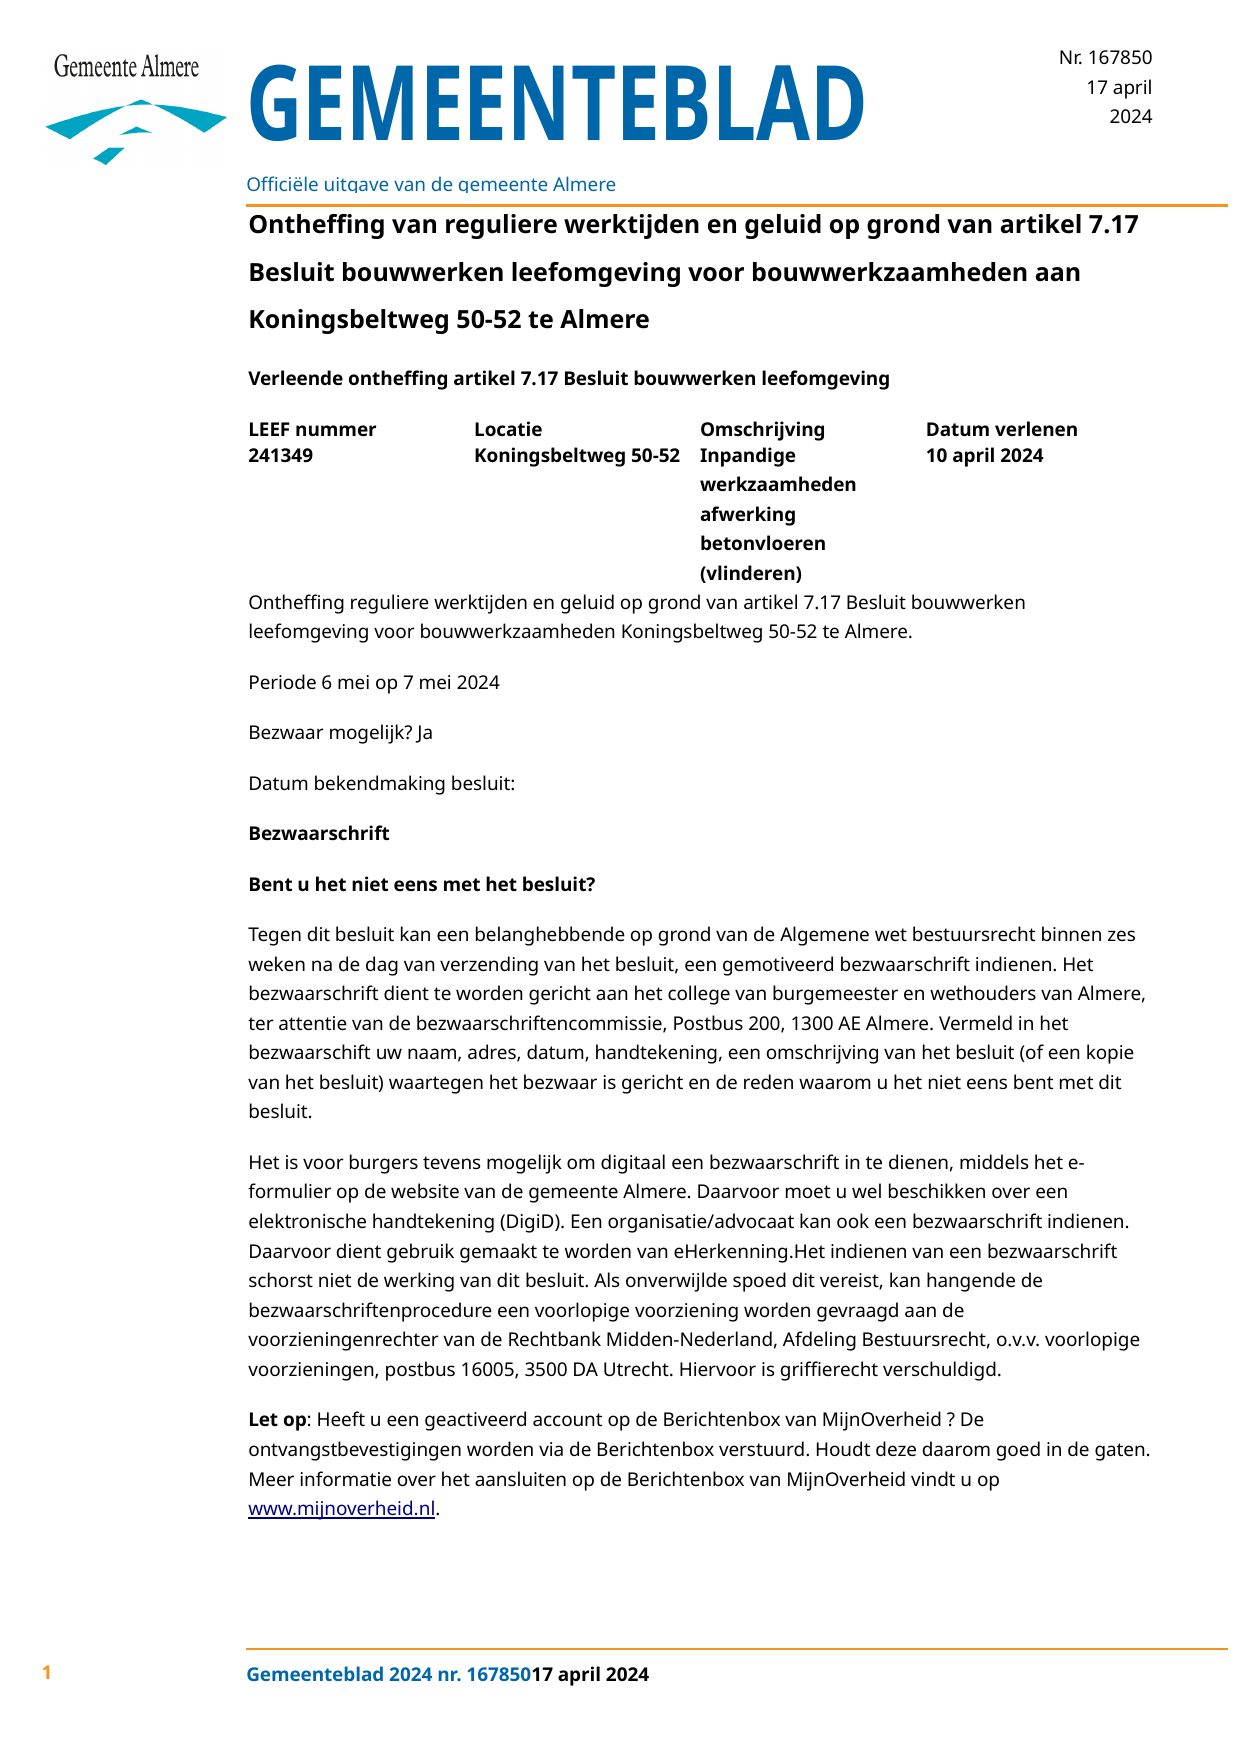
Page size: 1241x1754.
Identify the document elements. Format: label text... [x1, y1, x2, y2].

text Bent u het niet eens met het besluit? [248, 871, 1152, 896]
text Ontheffing van reguliere werktijden en geluid op grond van artikel 7.17 Besluit bouwwerken leefomgeving voor bouwwerkzaamheden aan Koningsbeltweg 50-52 te Almere [248, 207, 1152, 336]
table_header LEEF nummer [248, 416, 474, 442]
table_header Datum verlenen [926, 416, 1152, 442]
table_header Locatie [474, 416, 700, 442]
table_cell 10 april 2024 [926, 442, 1152, 586]
text Let op: Heeft u een geactiveerd account op de Berichtenbox van MijnOverheid ? De ontvangstbevestigingen worden via de Berichtenbox verstuurd. Houdt deze daarom goed in de gaten. Meer informatie over het aansluiten op de Berichtenbox van MijnOverheid vindt u op www.mijnoverheid.nl. [248, 1407, 1152, 1521]
table_header Omschrijving [700, 416, 926, 442]
text Ontheffing reguliere werktijden en geluid op grond van artikel 7.17 Besluit bouwwerken leefomgeving voor bouwwerkzaamheden Koningsbeltweg 50-52 te Almere. [248, 589, 1152, 644]
table_cell Inpandige werkzaamheden afwerking betonvloeren (vlinderen) [700, 442, 926, 586]
text Verleende ontheffing artikel 7.17 Besluit bouwwerken leefomgeving [248, 366, 1152, 391]
picture [41, 47, 231, 172]
text Periode 6 mei op 7 mei 2024 [248, 669, 1152, 695]
text Datum bekendmaking besluit: [248, 770, 1152, 796]
text Tegen dit besluit kan een belanghebbende op grond van de Algemene wet bestuursrecht binnen zes weken na de dag van verzending van het besluit, een gemotiveerd bezwaarschrift indienen. Het bezwaarschrift dient te worden gericht aan het college van burgemeester en wethouders van Almere, ter attentie van de bezwaarschriftencommissie, Postbus 200, 1300 AE Almere. Vermeld in het bezwaarschift uw naam, adres, datum, handtekening, een omschrijving van het besluit (of een kopie van het besluit) waartegen het bezwaar is gericht en de reden waarom u het niet eens bent met dit besluit. [248, 921, 1152, 1124]
text Het is voor burgers tevens mogelijk om digitaal een bezwaarschrift in te dienen, middels het e-formulier op de website van de gemeente Almere. Daarvoor moet u wel beschikken over een elektronische handtekening (DigiD). Een organisatie/advocaat kan ook een bezwaarschrift indienen. Daarvoor dient gebruik gemaakt te worden van eHerkenning.Het indienen van een bezwaarschrift schorst niet de werking van dit besluit. Als onverwijlde spoed dit vereist, kan hangende de bezwaarschriftenprocedure een voorlopige voorziening worden gevraagd aan de voorzieningenrechter van de Rechtbank Midden-Nederland, Afdeling Bestuursrecht, o.v.v. voorlopige voorzieningen, postbus 16005, 3500 DA Utrecht. Hiervoor is griffierecht verschuldigd. [248, 1149, 1152, 1382]
text Bezwaar mogelijk? Ja [248, 719, 1152, 745]
text Bezwaarschrift [248, 820, 1152, 846]
table_cell Koningsbeltweg 50-52 [474, 442, 700, 586]
table_cell 241349 [248, 442, 474, 586]
